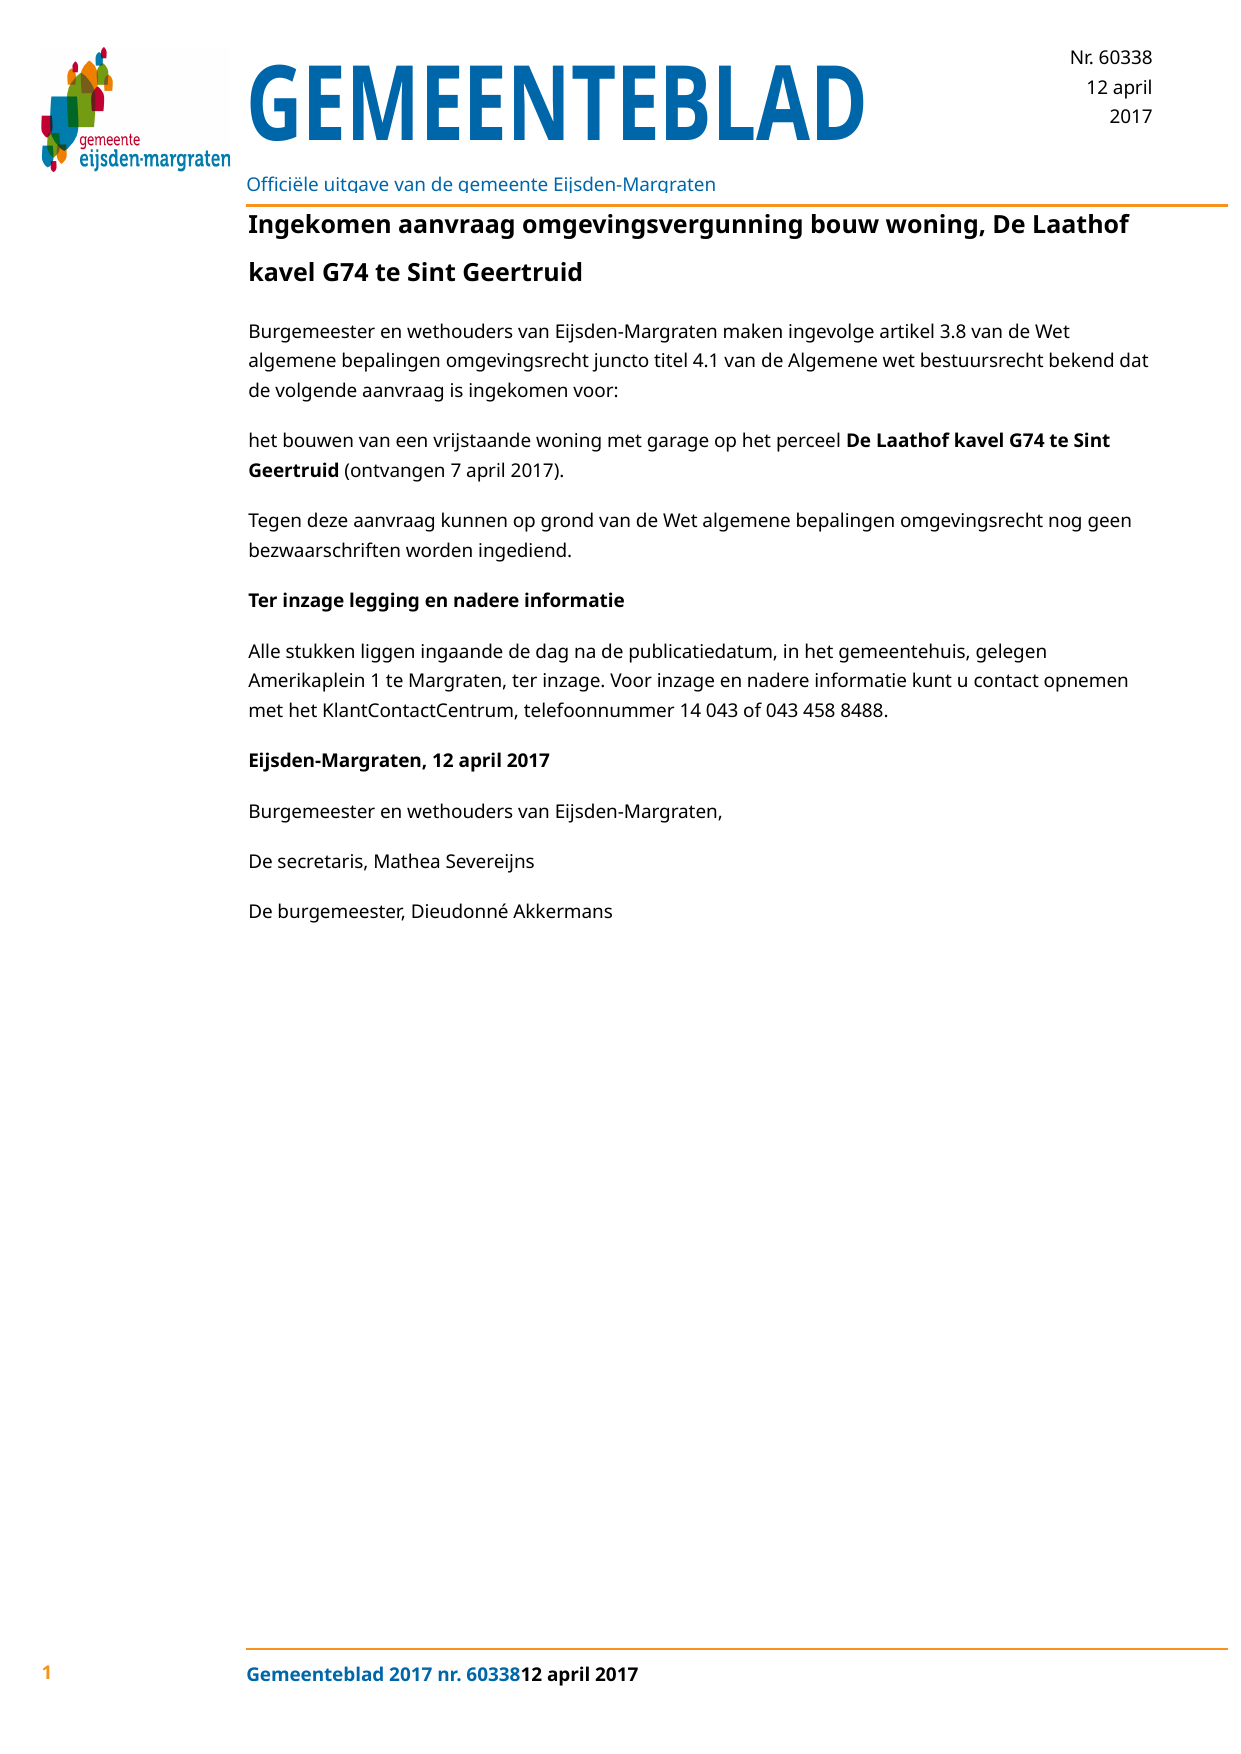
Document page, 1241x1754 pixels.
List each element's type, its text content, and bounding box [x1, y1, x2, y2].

text Burgemeester en wethouders van Eijsden-Margraten maken ingevolge artikel 3.8 van de Wet algemene bepalingen omgevingsrecht juncto titel 4.1 van de Algemene wet bestuursrecht bekend dat de volgende aanvraag is ingekomen voor: [248, 318, 1152, 403]
text Ter inzage legging en nadere informatie [248, 587, 1152, 613]
text Burgemeester en wethouders van Eijsden-Margraten, [248, 798, 1152, 824]
text Eijsden-Margraten, 12 april 2017 [248, 747, 1152, 773]
text De secretaris, Mathea Severeijns [248, 848, 1152, 874]
text Alle stukken liggen ingaande de dag na de publicatiedatum, in het gemeentehuis, gelegen Amerikaplein 1 te Margraten, ter inzage. Voor inzage en nadere informatie kunt u contact opnemen met het KlantContactCentrum, telefoonnummer 14 043 of 043 458 8488. [248, 638, 1152, 723]
text Tegen deze aanvraag kunnen op grond van de Wet algemene bepalingen omgevingsrecht nog geen bezwaarschriften worden ingediend. [248, 507, 1152, 563]
text het bouwen van een vrijstaande woning met garage op het perceel De Laathof kavel G74 te Sint Geertruid (ontvangen 7 april 2017). [248, 427, 1152, 483]
text Ingekomen aanvraag omgevingsvergunning bouw woning, De Laathof kavel G74 te Sint Geertruid [248, 207, 1152, 288]
text De burgemeester, Dieudonné Akkermans [248, 899, 1152, 924]
picture [41, 47, 231, 172]
